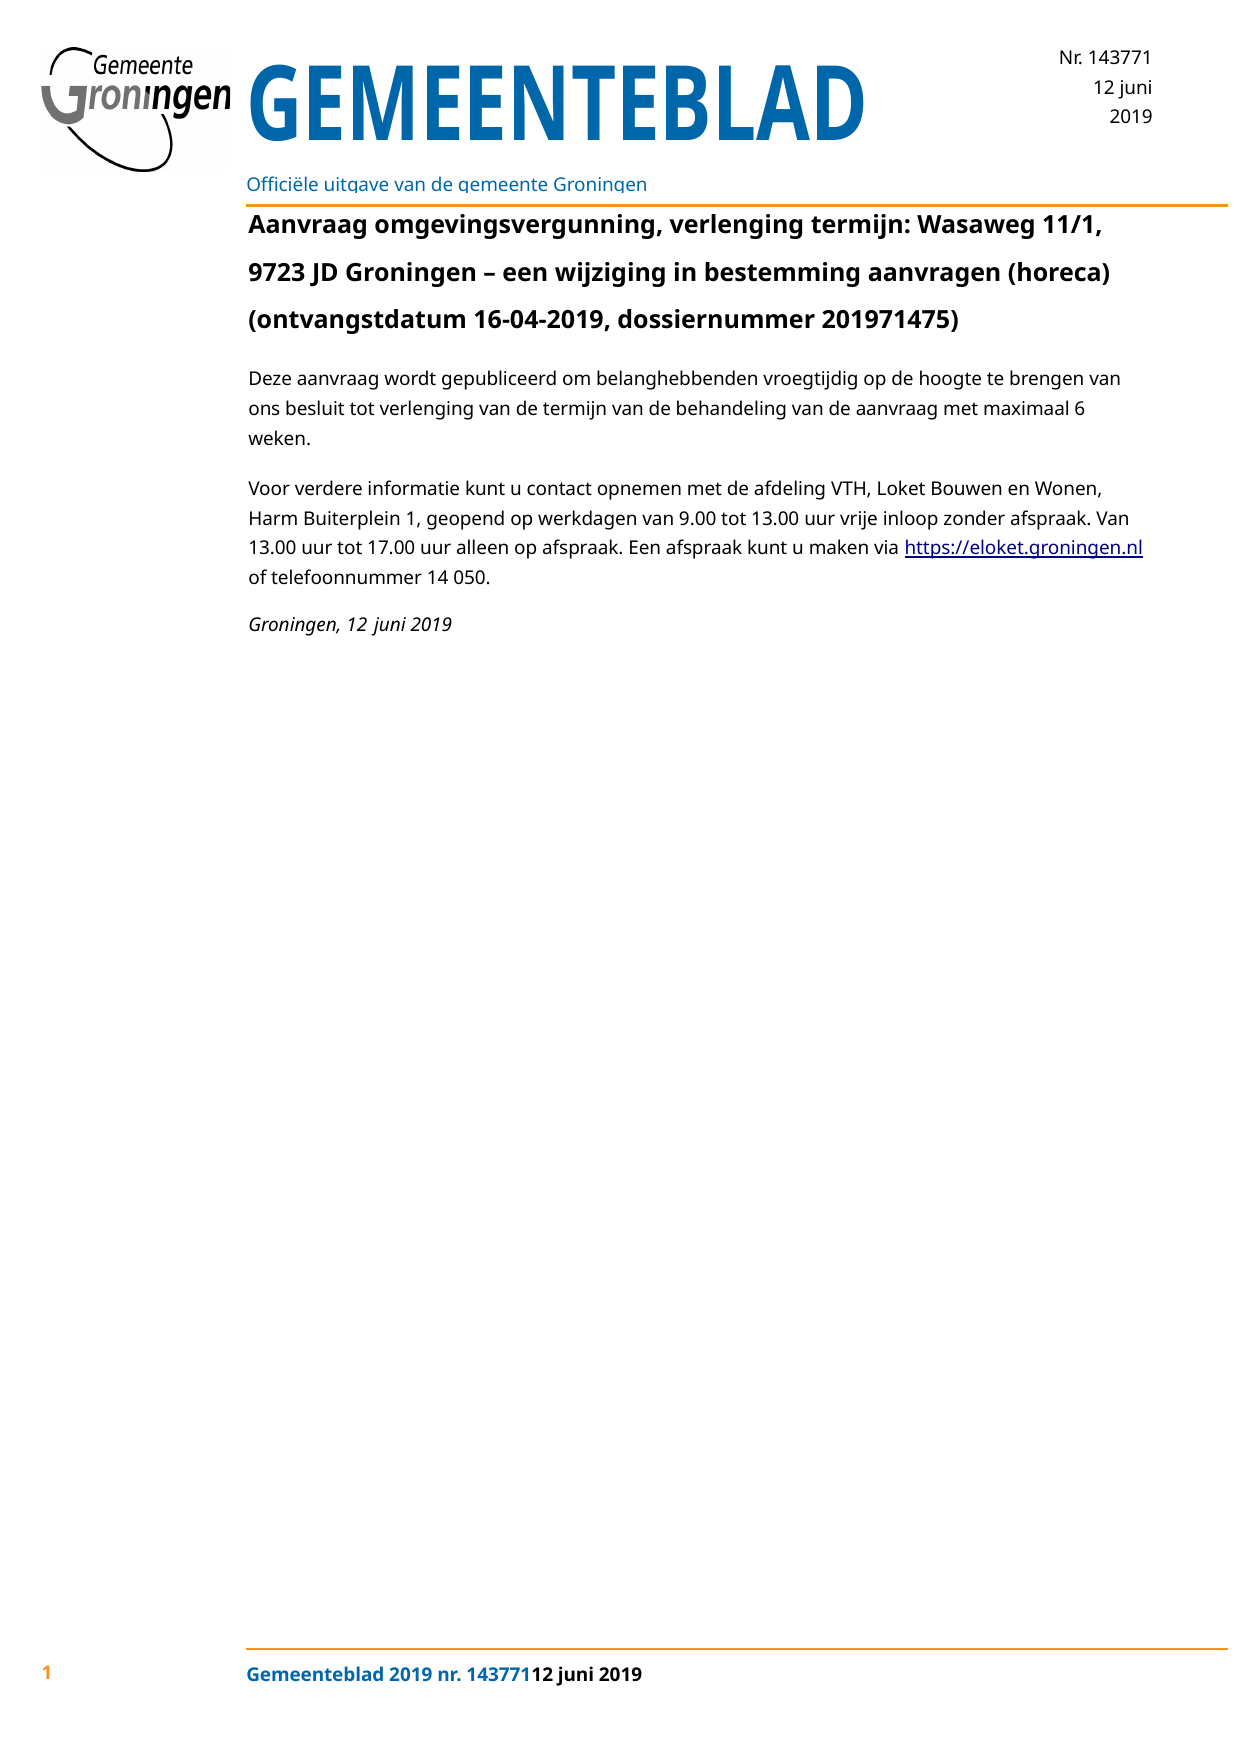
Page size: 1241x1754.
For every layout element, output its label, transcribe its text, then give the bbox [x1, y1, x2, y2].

text Aanvraag omgevingsvergunning, verlenging termijn: Wasaweg 11/1, 9723 JD Groningen – een wijziging in bestemming aanvragen (horeca) (ontvangstdatum 16-04-2019, dossiernummer 201971475) [248, 207, 1152, 336]
picture [41, 47, 231, 172]
text Deze aanvraag wordt gepubliceerd om belanghebbenden vroegtijdig op de hoogte te brengen van ons besluit tot verlenging van de termijn van de behandeling van de aanvraag met maximaal 6 weken. [248, 366, 1152, 450]
text Voor verdere informatie kunt u contact opnemen met de afdeling VTH, Loket Bouwen en Wonen, Harm Buiterplein 1, geopend op werkdagen van 9.00 tot 13.00 uur vrije inloop zonder afspraak. Van 13.00 uur tot 17.00 uur alleen op afspraak. Een afspraak kunt u maken via https://eloket.groningen.nl of telefoonnummer 14 050. [248, 475, 1152, 589]
text Groningen, 12 juni 2019 [248, 612, 1152, 637]
